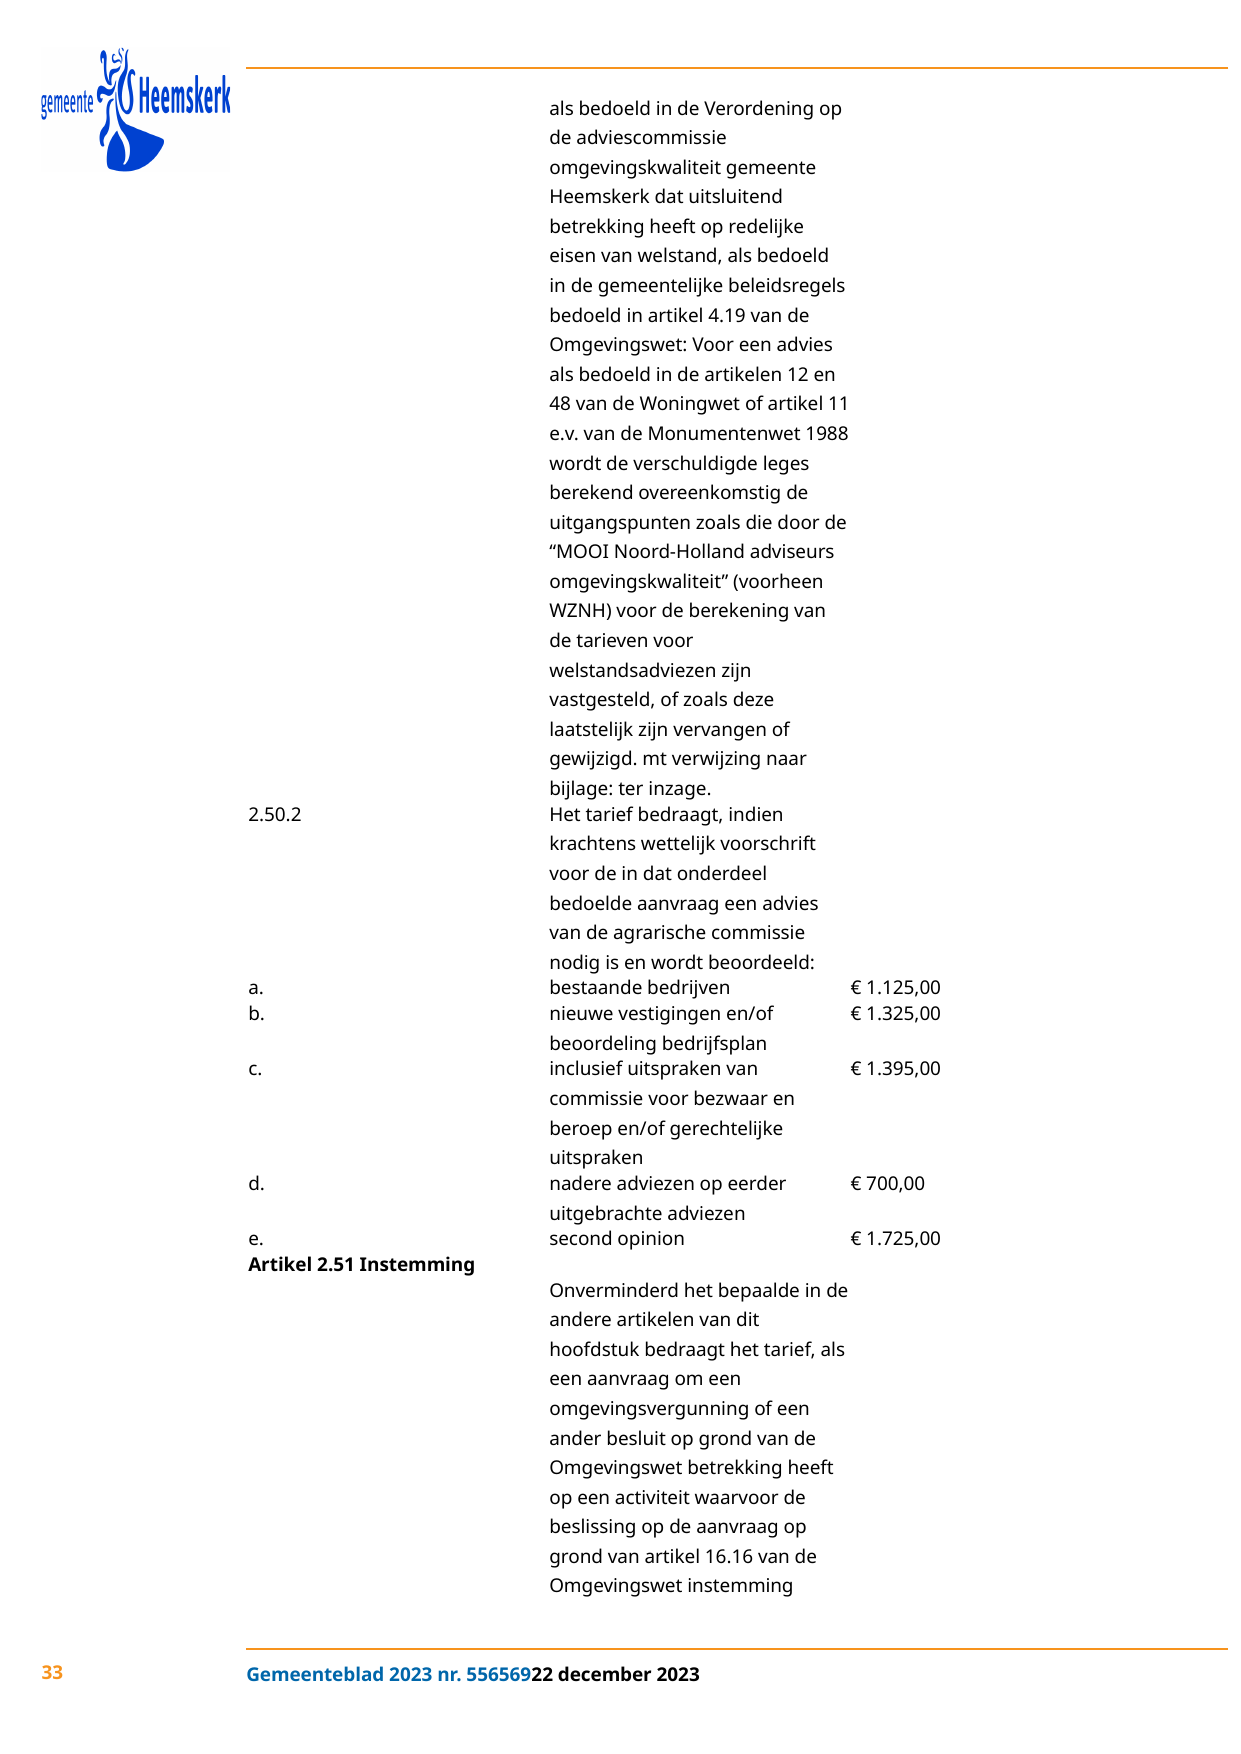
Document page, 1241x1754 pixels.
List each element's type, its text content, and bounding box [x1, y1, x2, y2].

table_cell [850, 801, 1152, 974]
table_cell a. [248, 975, 549, 1000]
table_cell bestaande bedrijven [549, 975, 850, 1000]
table_cell second opinion [549, 1225, 850, 1251]
table_cell Onverminderd het bepaalde in de andere artikelen van dit hoofdstuk bedraagt het tarief, als een aanvraag om een omgevingsvergunning of een ander besluit op grond van de Omgevingswet betrekking heeft op een activiteit waarvoor de beslissing op de aanvraag op grond van artikel 16.16 van de Omgevingswet instemming [549, 1277, 850, 1598]
table_cell € 1.725,00 [850, 1225, 1152, 1251]
table_cell als bedoeld in de Verordening op de adviescommissie omgevingskwaliteit gemeente Heemskerk dat uitsluitend betrekking heeft op redelijke eisen van welstand, als bedoeld in de gemeentelijke beleidsregels bedoeld in artikel 4.19 van de Omgevingswet: Voor een advies als bedoeld in de artikelen 12 en 48 van de Woningwet of artikel 11 e.v. van de Monumentenwet 1988 wordt de verschuldigde leges berekend overeenkomstig de uitgangspunten zoals die door de “MOOI Noord-Holland adviseurs omgevingskwaliteit” (voorheen WZNH) voor de berekening van de tarieven voor welstandsadviezen zijn vastgesteld, of zoals deze laatstelijk zijn vervangen of gewijzigd. mt verwijzing naar bijlage: ter inzage. [549, 95, 850, 801]
table_cell [248, 1277, 549, 1598]
table_cell € 700,00 [850, 1170, 1152, 1225]
picture [41, 47, 231, 172]
table_cell b. [248, 1000, 549, 1056]
table_cell nadere adviezen op eerder uitgebrachte adviezen [549, 1170, 850, 1225]
table_cell € 1.125,00 [850, 975, 1152, 1000]
table_cell Het tarief bedraagt, indien krachtens wettelijk voorschrift voor de in dat onderdeel bedoelde aanvraag een advies van de agrarische commissie nodig is en wordt beoordeeld: [549, 801, 850, 974]
table_cell € 1.395,00 [850, 1056, 1152, 1170]
table_cell inclusief uitspraken van commissie voor bezwaar en beroep en/of gerechtelijke uitspraken [549, 1056, 850, 1170]
table_cell 2.50.2 [248, 801, 549, 974]
table_cell Artikel 2.51 Instemming [248, 1251, 1152, 1277]
table_cell c. [248, 1056, 549, 1170]
table_cell [850, 1277, 1152, 1598]
table_cell d. [248, 1170, 549, 1225]
table_cell € 1.325,00 [850, 1000, 1152, 1056]
table_cell e. [248, 1225, 549, 1251]
table_cell nieuwe vestigingen en/of beoordeling bedrijfsplan [549, 1000, 850, 1056]
table_cell [850, 95, 1152, 801]
table_cell [248, 95, 549, 801]
